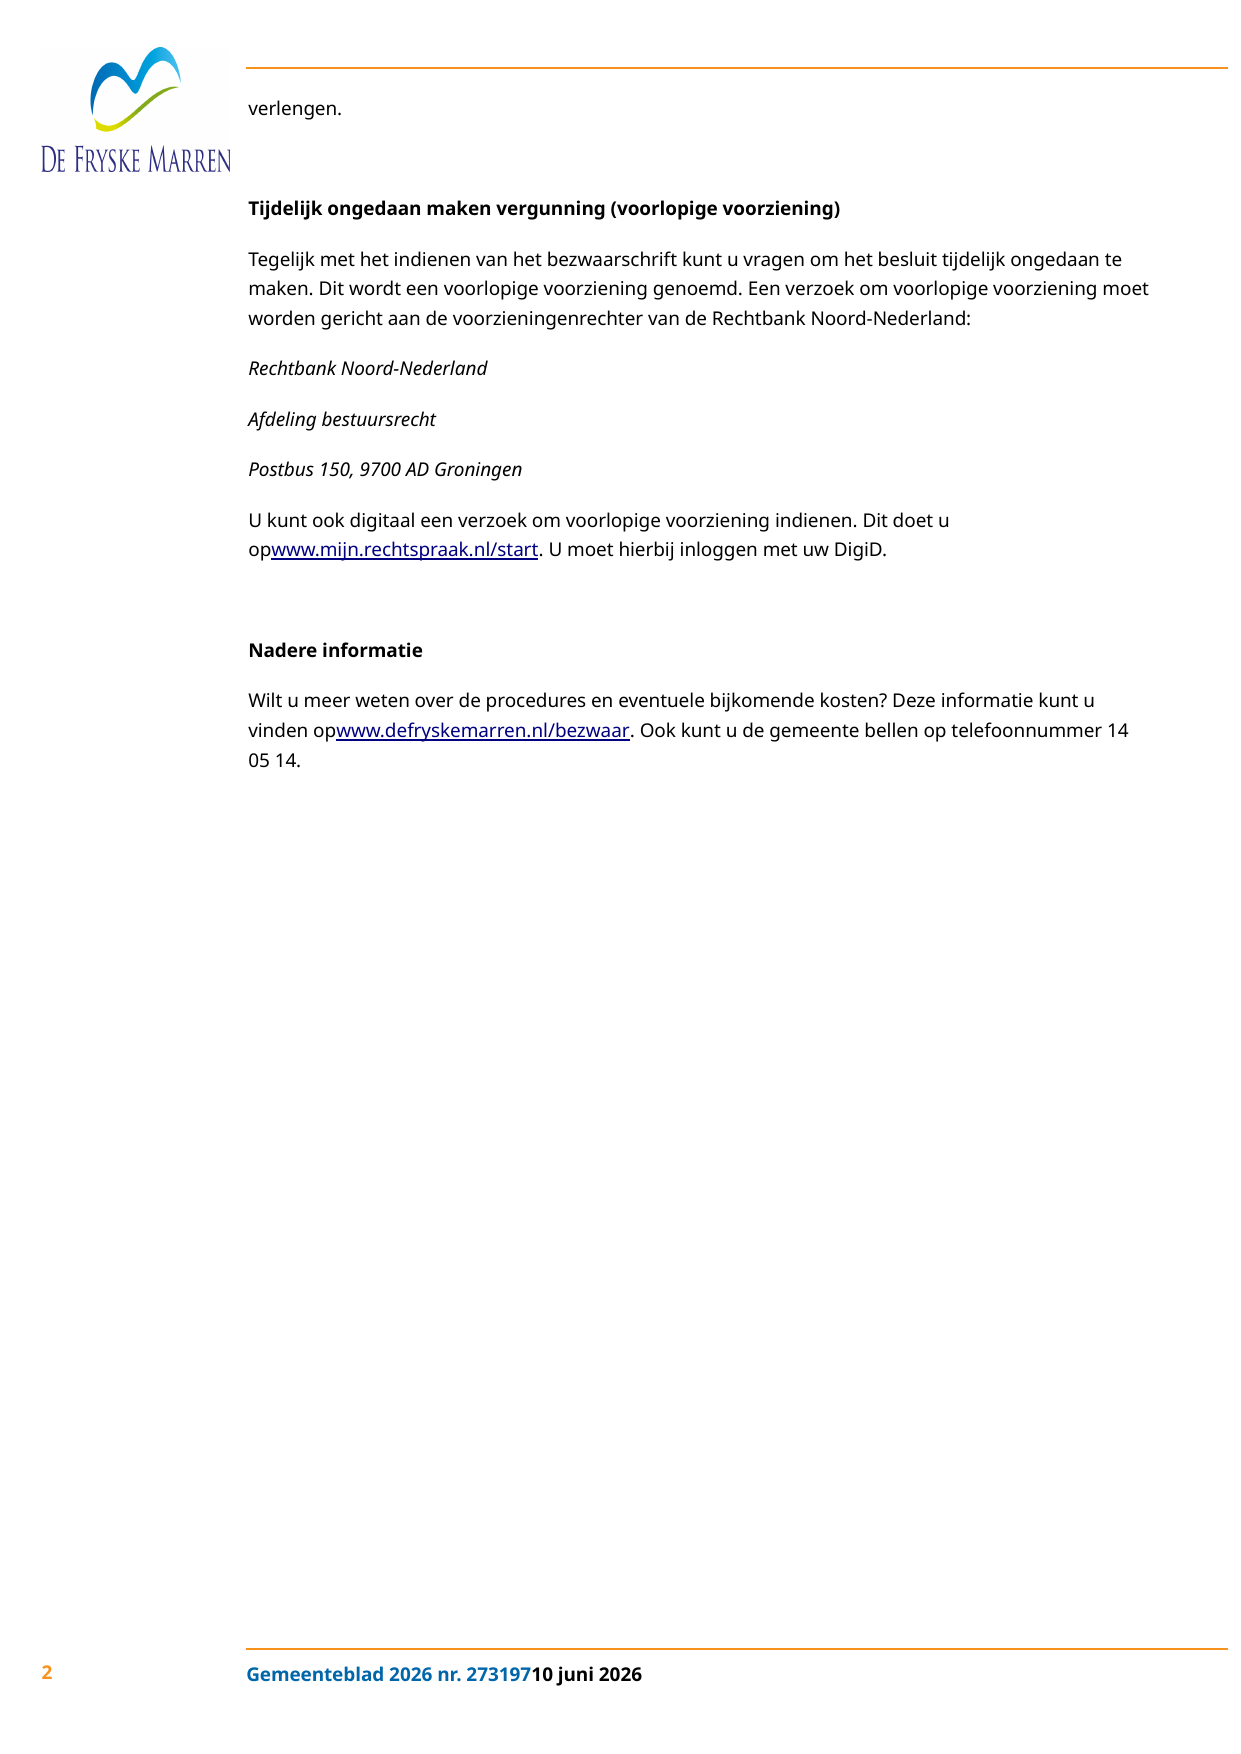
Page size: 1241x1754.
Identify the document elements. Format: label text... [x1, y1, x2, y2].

text Tijdelijk ongedaan maken vergunning (voorlopige voorziening) [248, 196, 1152, 221]
text Afdeling bestuursrecht [248, 406, 1152, 432]
text Wilt u meer weten over de procedures en eventuele bijkomende kosten? Deze informatie kunt u vinden opwww.defryskemarren.nl/bezwaar. Ook kunt u de gemeente bellen op telefoonnummer 14 05 14. [248, 688, 1152, 773]
text Tegelijk met het indienen van het bezwaarschrift kunt u vragen om het besluit tijdelijk ongedaan te maken. Dit wordt een voorlopige voorziening genoemd. Een verzoek om voorlopige voorziening moet worden gericht aan de voorzieningenrechter van de Rechtbank Noord-Nederland: [248, 246, 1152, 331]
text Nadere informatie [248, 637, 1152, 663]
text Postbus 150, 9700 AD Groningen [248, 456, 1152, 482]
text verlengen. [248, 95, 1152, 121]
text U kunt ook digitaal een verzoek om voorlopige voorziening indienen. Dit doet u opwww.mijn.rechtspraak.nl/start. U moet hierbij inloggen met uw DigiD. [248, 507, 1152, 562]
picture [41, 47, 231, 172]
text Rechtbank Noord-Nederland [248, 356, 1152, 381]
